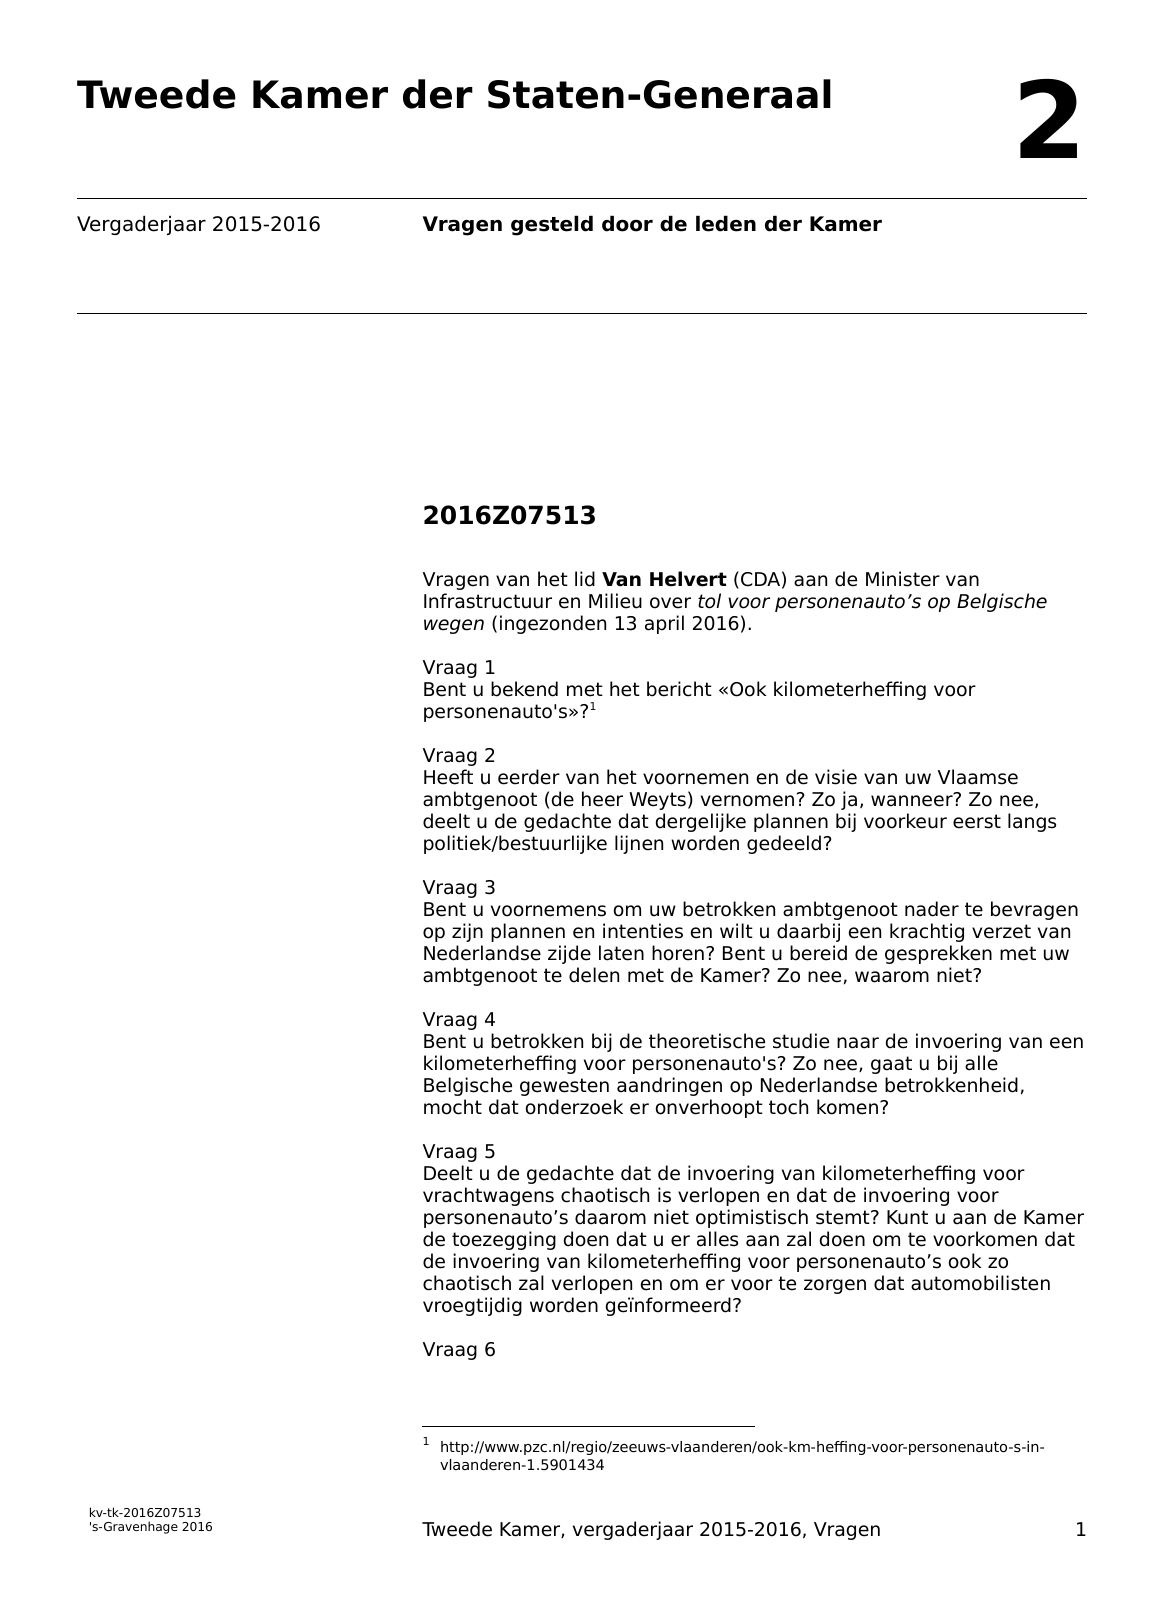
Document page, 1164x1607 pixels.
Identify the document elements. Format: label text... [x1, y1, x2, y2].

table_cell Vergaderjaar 2015-2016 [77, 199, 422, 313]
text 's-Gravenhage 2016 [88, 1520, 323, 1534]
text Vraag 2 [422, 745, 1087, 767]
table_header Tweede Kamer der Staten-Generaal [77, 59, 886, 198]
text Heeft u eerder van het voornemen en de visie van uw Vlaamse ambtgenoot (de heer Weyts) vernomen? Zo ja, wanneer? Zo nee, deelt u de gedachte dat dergelijke plannen bij voorkeur eerst langs politiek/bestuurlijke lijnen worden gedeeld? [422, 767, 1087, 855]
text Bent u bekend met het bericht «Ook kilometerheffing voor personenauto's»? [422, 679, 1087, 723]
text Vragen van het lid Van Helvert (CDA) aan de Minister van Infrastructuur en Milieu over tol voor personenauto’s op Belgische wegen (ingezonden 13 april 2016). [422, 569, 1087, 635]
text Vraag 4 [422, 1009, 1087, 1031]
text Vraag 1 [422, 657, 1087, 679]
text Vraag 3 [422, 877, 1087, 899]
text 2016Z07513 [422, 501, 1087, 531]
text http://www.pzc.nl/regio/zeeuws-vlaanderen/ook-km-heffing-voor-personenauto-s-in-vlaanderen-1.5901434 [422, 1435, 1087, 1474]
text Deelt u de gedachte dat de invoering van kilometerheffing voor vrachtwagens chaotisch is verlopen en dat de invoering voor personenauto’s daarom niet optimistisch stemt? Kunt u aan de Kamer de toezegging doen dat u er alles aan zal doen om te voorkomen dat de invoering van kilometerheffing voor personenauto’s ook zo chaotisch zal verlopen en om er voor te zorgen dat automobilisten vroegtijdig worden geïnformeerd? [422, 1163, 1087, 1317]
text kv-tk-2016Z07513 [88, 1506, 323, 1520]
text Bent u voornemens om uw betrokken ambtgenoot nader te bevragen op zijn plannen en intenties en wilt u daarbij een krachtig verzet van Nederlandse zijde laten horen? Bent u bereid de gesprekken met uw ambtgenoot te delen met de Kamer? Zo nee, waarom niet? [422, 899, 1087, 987]
text Vraag 5 [422, 1141, 1087, 1163]
table_cell Vragen gesteld door de leden der Kamer [422, 199, 1087, 313]
text Vraag 6 [422, 1339, 1087, 1361]
table_header 2 [886, 59, 1087, 198]
text Bent u betrokken bij de theoretische studie naar de invoering van een kilometerheffing voor personenauto's? Zo nee, gaat u bij alle Belgische gewesten aandringen op Nederlandse betrokkenheid, mocht dat onderzoek er onverhoopt toch komen? [422, 1031, 1087, 1119]
